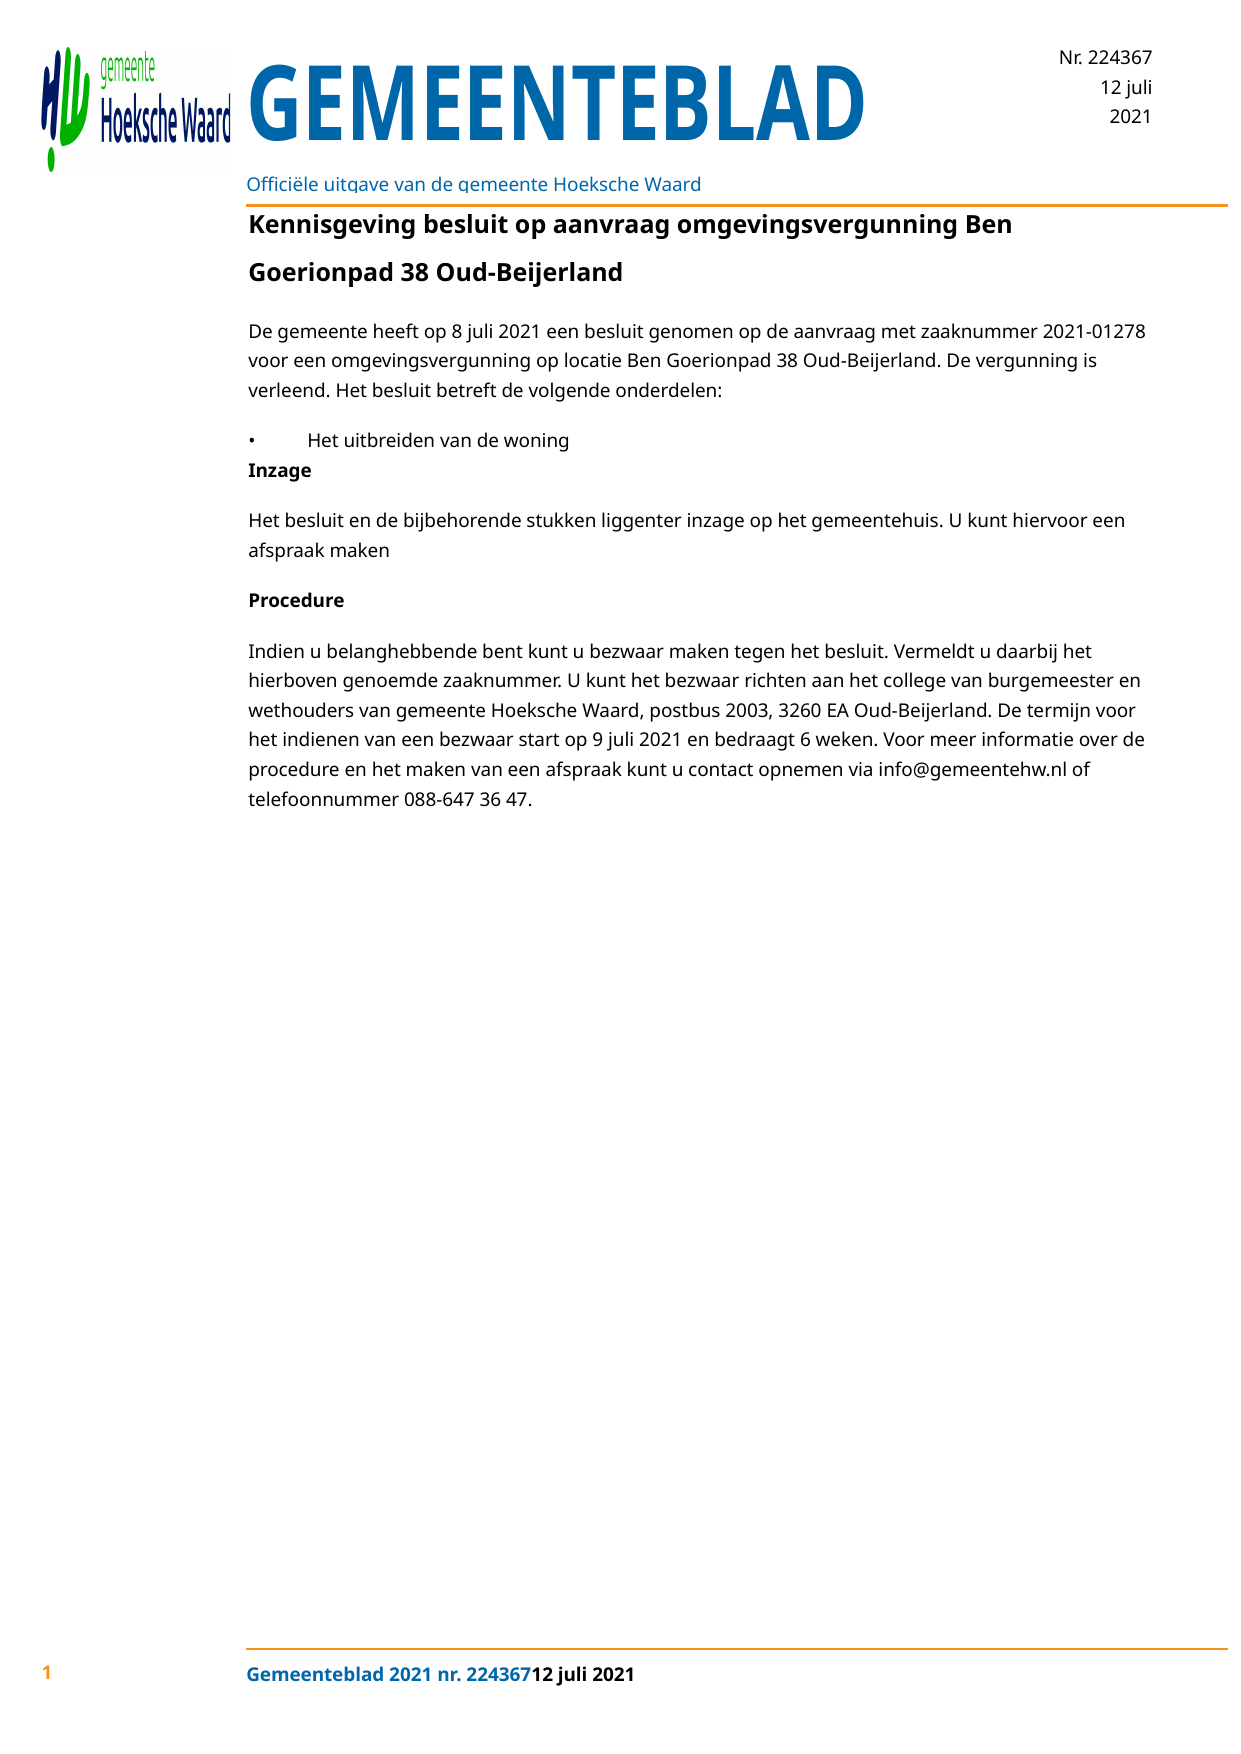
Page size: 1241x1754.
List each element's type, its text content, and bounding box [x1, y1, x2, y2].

text Het besluit en de bijbehorende stukken liggenter inzage op het gemeentehuis. U kunt hiervoor een afspraak maken [248, 507, 1152, 563]
text De gemeente heeft op 8 juli 2021 een besluit genomen op de aanvraag met zaaknummer 2021-01278 voor een omgevingsvergunning op locatie Ben Goerionpad 38 Oud-Beijerland. De vergunning is verleend. Het besluit betreft de volgende onderdelen: [248, 318, 1152, 403]
text Procedure [248, 587, 1152, 613]
picture [41, 47, 231, 172]
text Indien u belanghebbende bent kunt u bezwaar maken tegen het besluit. Vermeldt u daarbij het hierboven genoemde zaaknummer. U kunt het bezwaar richten aan het college van burgemeester en wethouders van gemeente Hoeksche Waard, postbus 2003, 3260 EA Oud-Beijerland. De termijn voor het indienen van een bezwaar start op 9 juli 2021 en bedraagt 6 weken. Voor meer informatie over de procedure en het maken van een afspraak kunt u contact opnemen via info@gemeentehw.nl of telefoonnummer 088-647 36 47. [248, 638, 1152, 812]
list Het uitbreiden van de woning [248, 427, 1152, 453]
text Inzage [248, 457, 1152, 483]
text Kennisgeving besluit op aanvraag omgevingsvergunning Ben Goerionpad 38 Oud-Beijerland [248, 207, 1152, 288]
